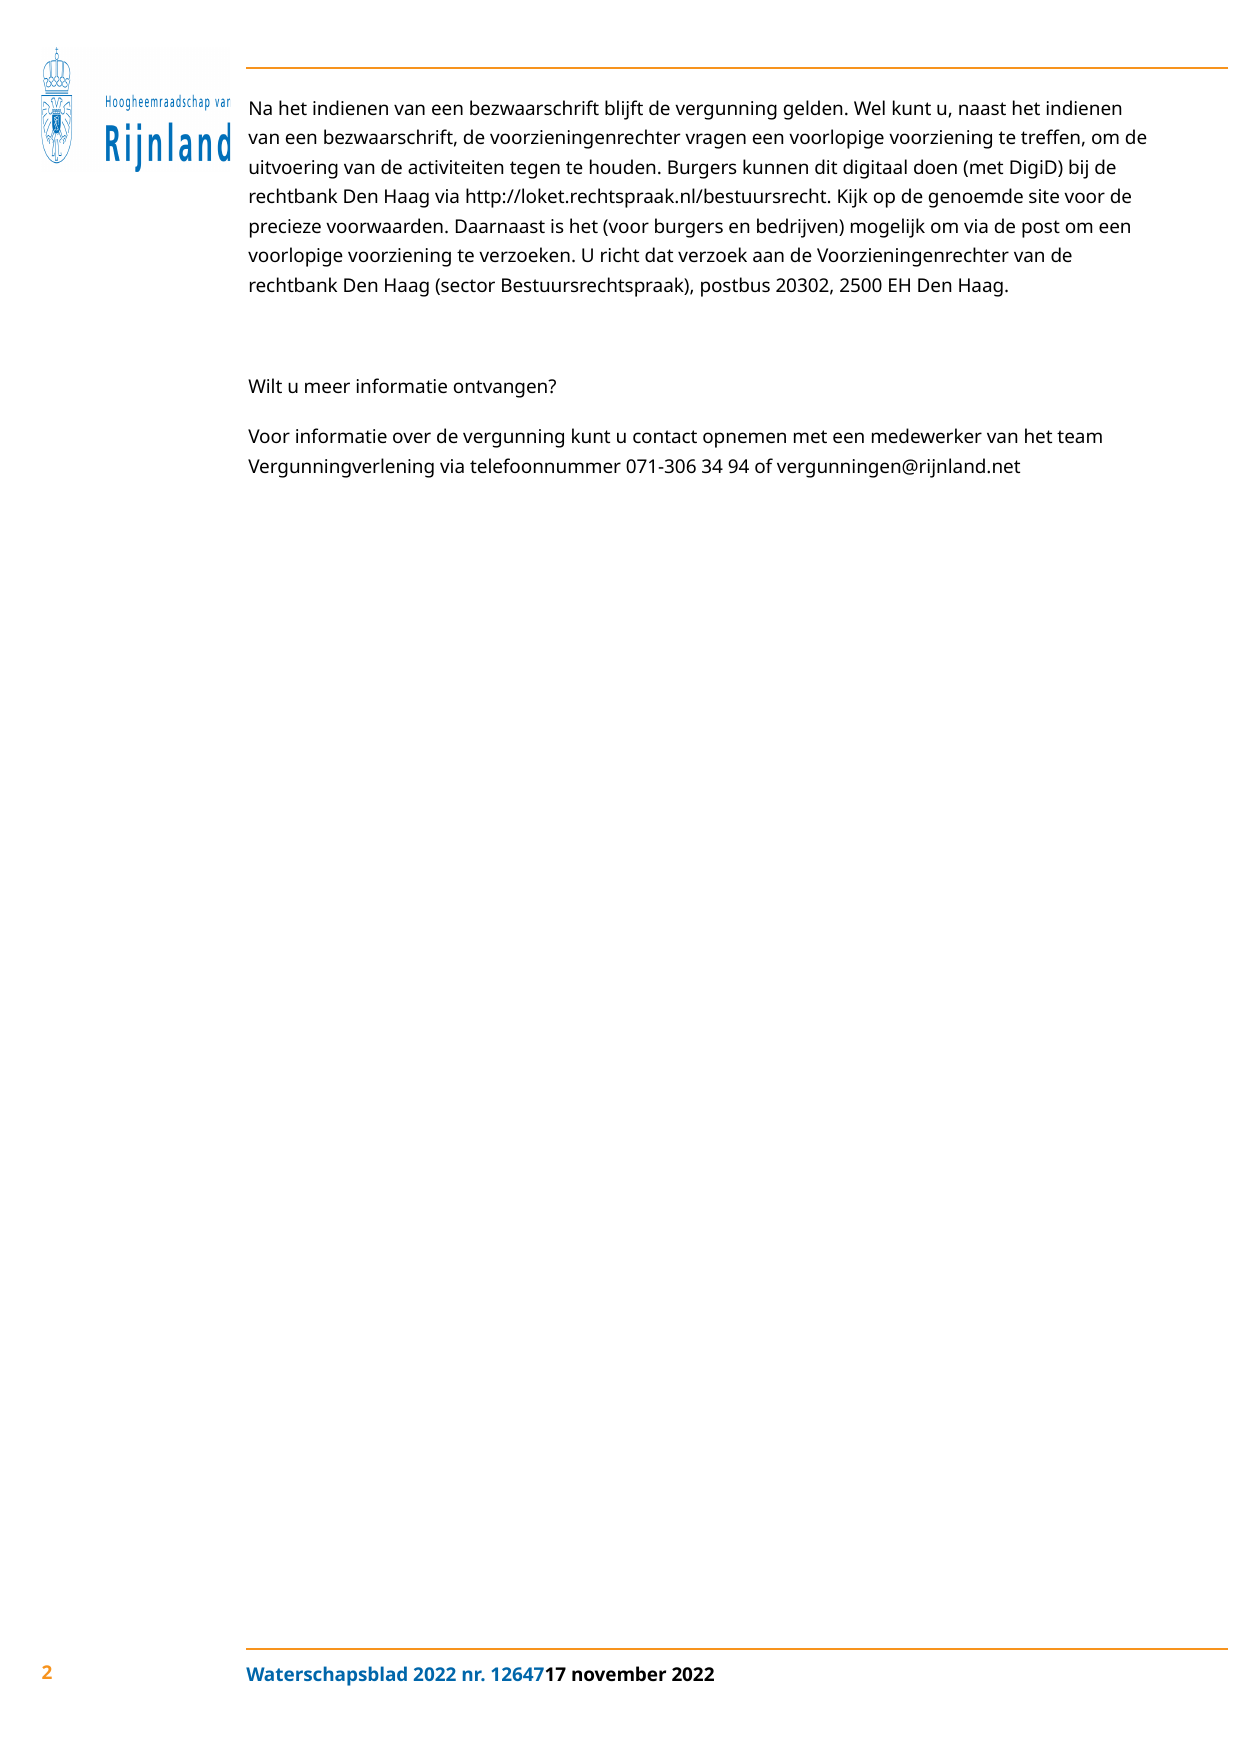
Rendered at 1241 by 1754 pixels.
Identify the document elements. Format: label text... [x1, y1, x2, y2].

text Na het indienen van een bezwaarschrift blijft de vergunning gelden. Wel kunt u, naast het indienen van een bezwaarschrift, de voorzieningenrechter vragen een voorlopige voorziening te treffen, om de uitvoering van de activiteiten tegen te houden. Burgers kunnen dit digitaal doen (met DigiD) bij de rechtbank Den Haag via http://loket.rechtspraak.nl/bestuursrecht. Kijk op de genoemde site voor de precieze voorwaarden. Daarnaast is het (voor burgers en bedrijven) mogelijk om via de post om een voorlopige voorziening te verzoeken. U richt dat verzoek aan de Voorzieningenrechter van de rechtbank Den Haag (sector Bestuursrechtspraak), postbus 20302, 2500 EH Den Haag. [248, 95, 1152, 298]
text Voor informatie over de vergunning kunt u contact opnemen met een medewerker van het team Vergunningverlening via telefoonnummer 071-306 34 94 of vergunningen@rijnland.net [248, 423, 1152, 479]
text Wilt u meer informatie ontvangen? [248, 373, 1152, 399]
picture [41, 47, 231, 172]
